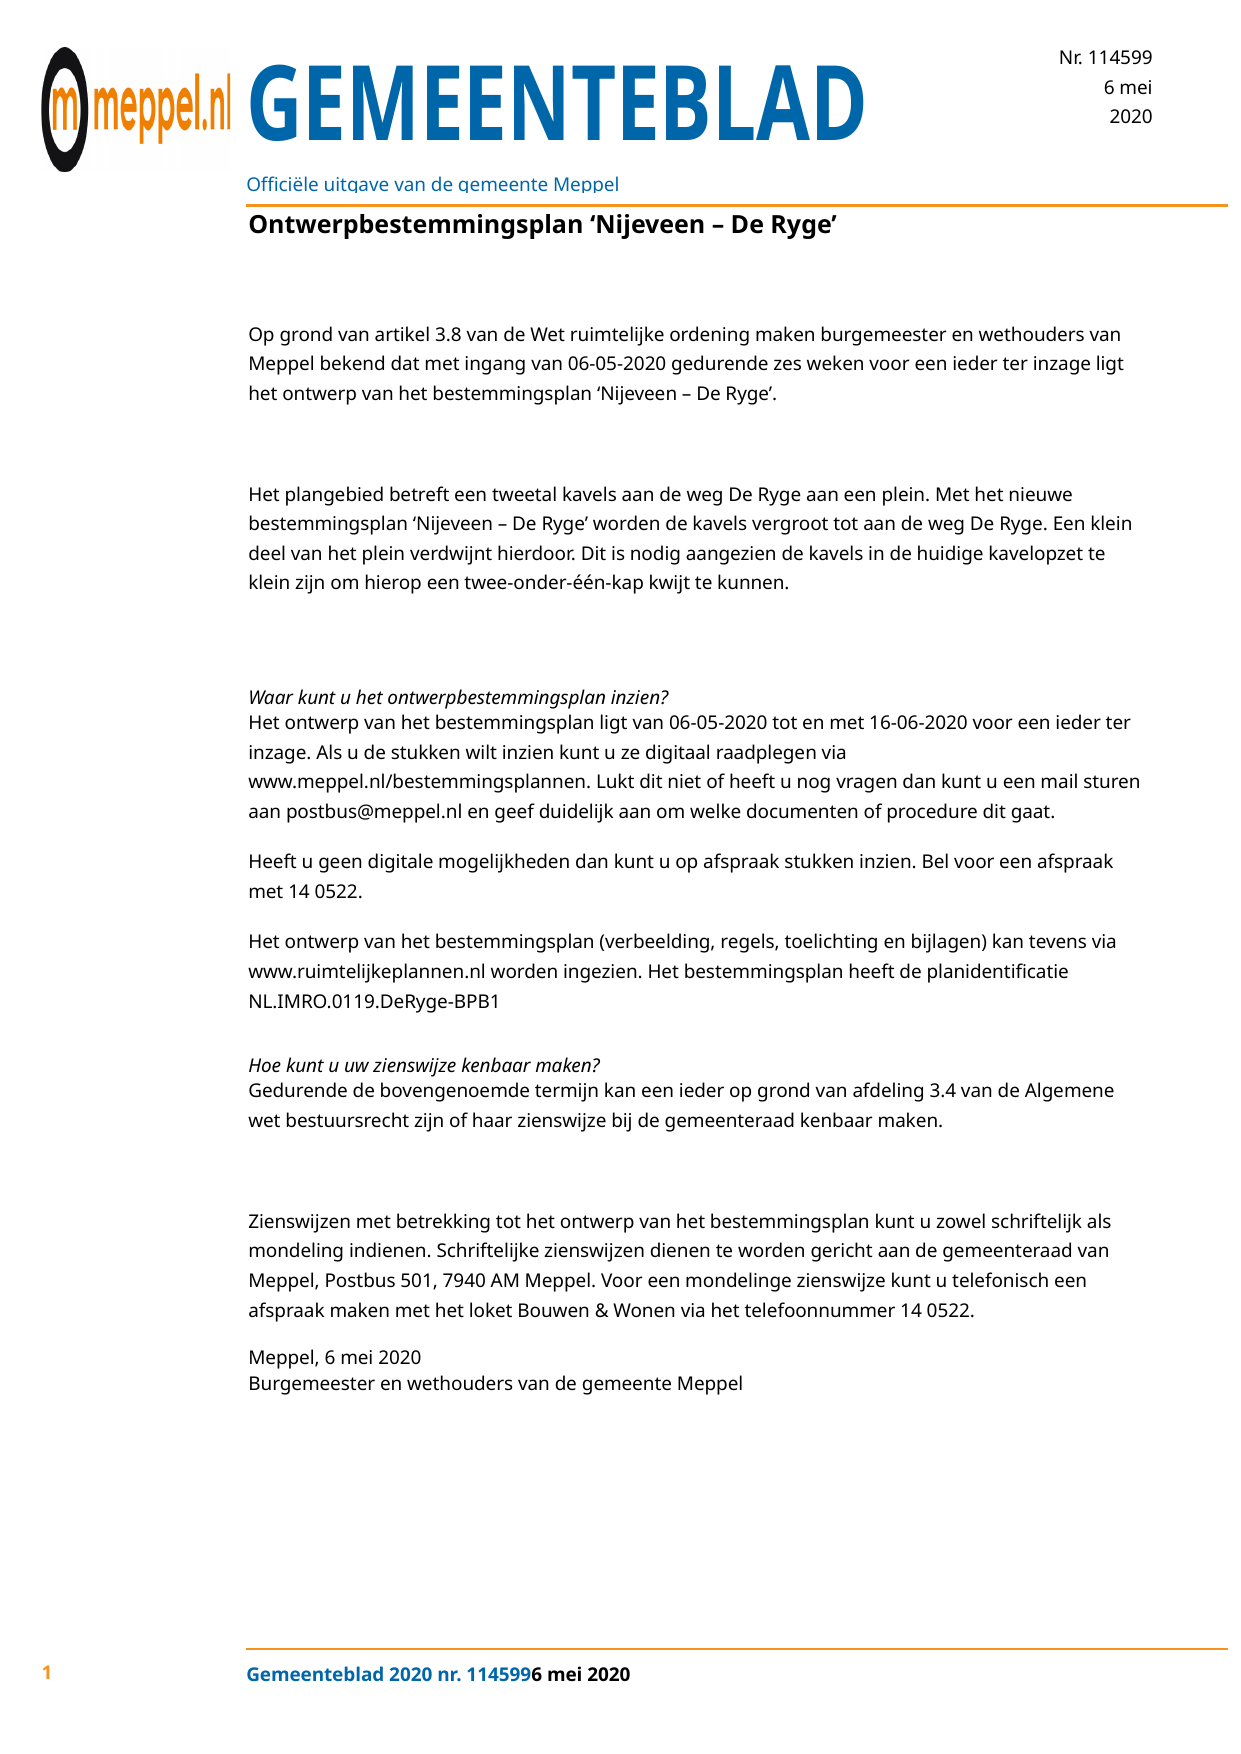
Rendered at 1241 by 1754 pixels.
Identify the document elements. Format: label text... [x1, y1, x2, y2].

text Meppel, 6 mei 2020 [248, 1344, 1152, 1370]
text Ontwerpbestemmingsplan ‘Nijeveen – De Ryge’ [248, 207, 1152, 241]
text Het ontwerp van het bestemmingsplan (verbeelding, regels, toelichting en bijlagen) kan tevens via www.ruimtelijkeplannen.nl worden ingezien. Het bestemmingsplan heeft de planidentificatie NL.IMRO.0119.DeRyge-BPB1 [248, 929, 1152, 1014]
text Op grond van artikel 3.8 van de Wet ruimtelijke ordening maken burgemeester en wethouders van Meppel bekend dat met ingang van 06-05-2020 gedurende zes weken voor een ieder ter inzage ligt het ontwerp van het bestemmingsplan ‘Nijeveen – De Ryge’. [248, 321, 1152, 406]
text Het ontwerp van het bestemmingsplan ligt van 06-05-2020 tot en met 16-06-2020 voor een ieder ter inzage. Als u de stukken wilt inzien kunt u ze digitaal raadplegen via www.meppel.nl/bestemmingsplannen. Lukt dit niet of heeft u nog vragen dan kunt u een mail sturen aan postbus@meppel.nl en geef duidelijk aan om welke documenten of procedure dit gaat. [248, 709, 1152, 824]
text Zienswijzen met betrekking tot het ontwerp van het bestemmingsplan kunt u zowel schriftelijk als mondeling indienen. Schriftelijke zienswijzen dienen te worden gericht aan de gemeenteraad van Meppel, Postbus 501, 7940 AM Meppel. Voor een mondelinge zienswijze kunt u telefonisch een afspraak maken met het loket Bouwen & Wonen via het telefoonnummer 14 0522. [248, 1208, 1152, 1322]
text Waar kunt u het ontwerpbestemmingsplan inzien? [248, 684, 1152, 709]
text Burgemeester en wethouders van de gemeente Meppel [248, 1370, 1152, 1396]
text Heeft u geen digitale mogelijkheden dan kunt u op afspraak stukken inzien. Bel voor een afspraak met 14 0522. [248, 849, 1152, 904]
text Gedurende de bovengenoemde termijn kan een ieder op grond van afdeling 3.4 van de Algemene wet bestuursrecht zijn of haar zienswijze bij de gemeenteraad kenbaar maken. [248, 1078, 1152, 1133]
text Het plangebied betreft een tweetal kavels aan de weg De Ryge aan een plein. Met het nieuwe bestemmingsplan ‘Nijeveen – De Ryge’ worden de kavels vergroot tot aan de weg De Ryge. Een klein deel van het plein verdwijnt hierdoor. Dit is nodig aangezien de kavels in de huidige kavelopzet te klein zijn om hierop een twee-onder-één-kap kwijt te kunnen. [248, 481, 1152, 595]
picture [41, 47, 231, 172]
text Hoe kunt u uw zienswijze kenbaar maken? [248, 1052, 1152, 1078]
